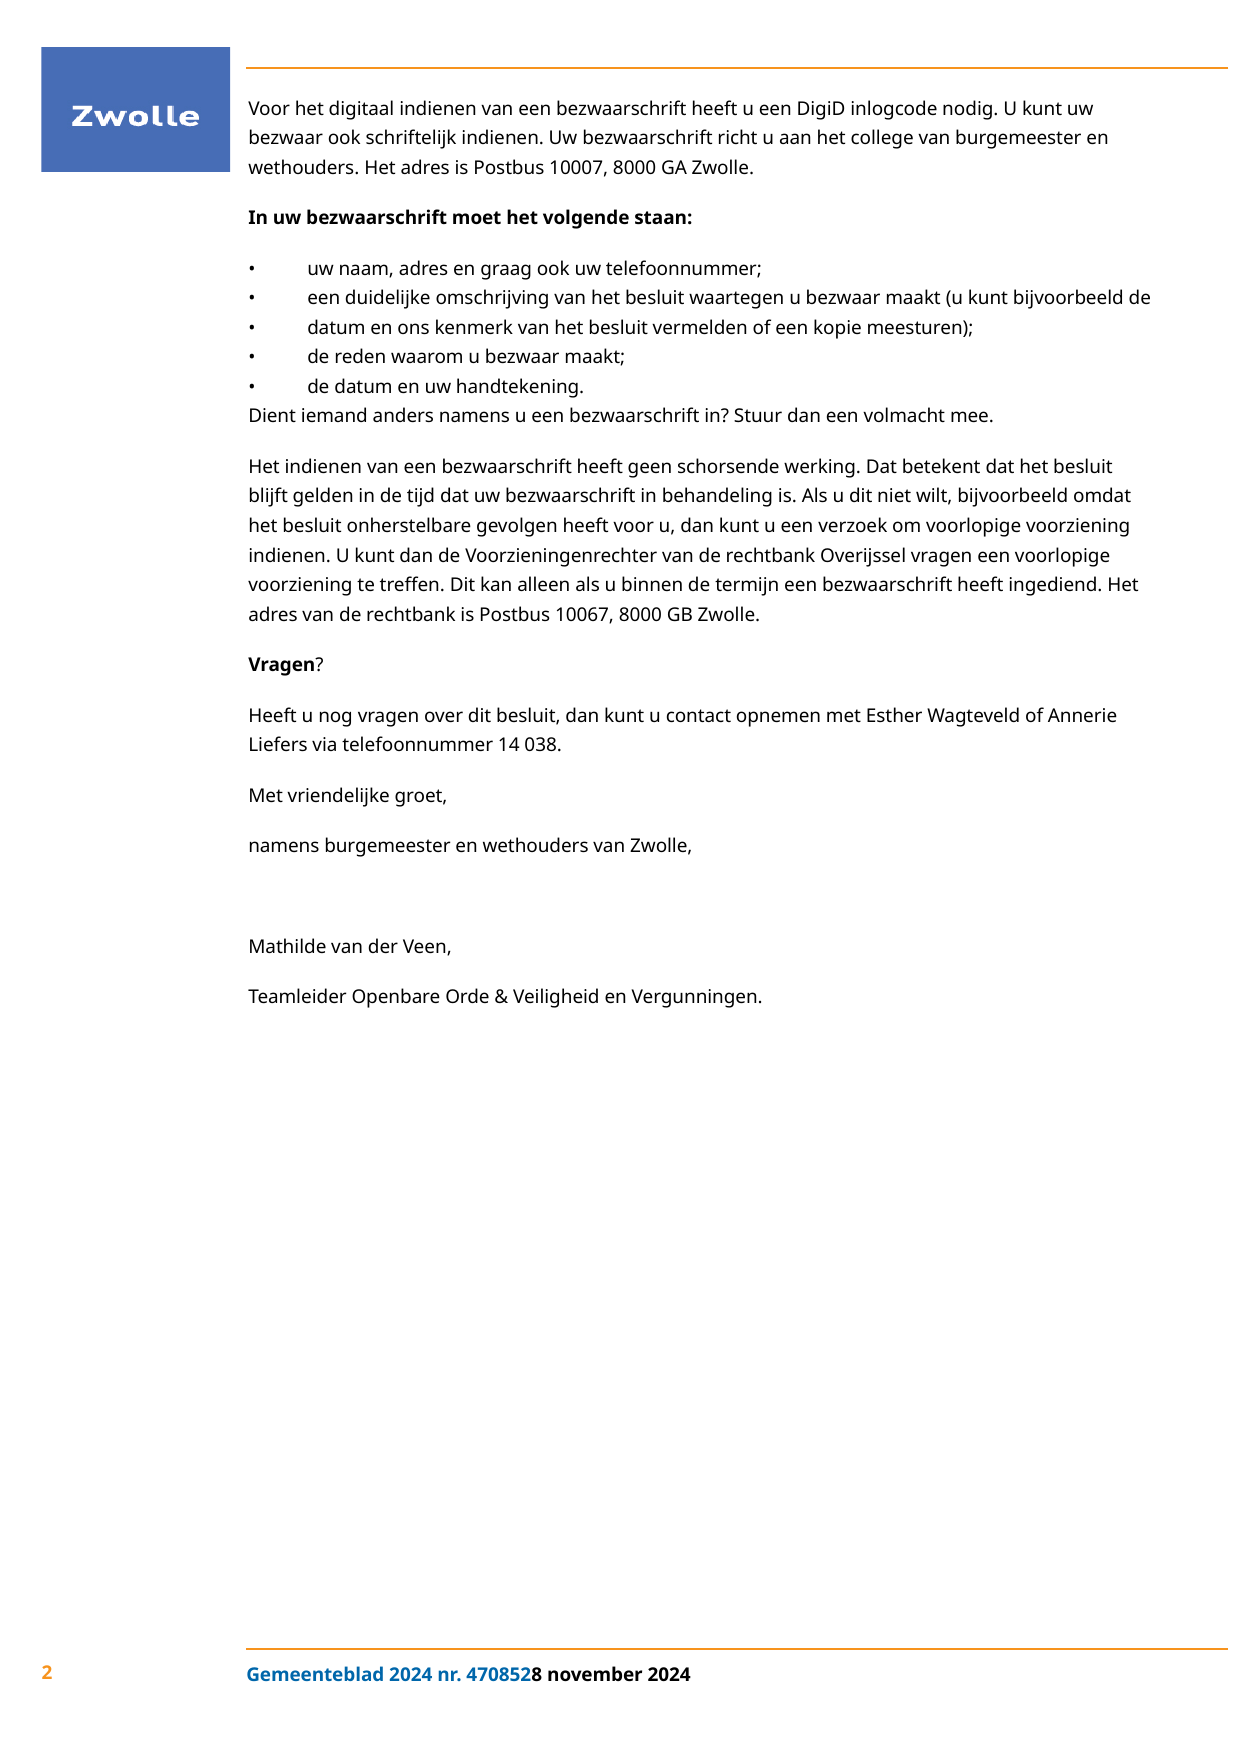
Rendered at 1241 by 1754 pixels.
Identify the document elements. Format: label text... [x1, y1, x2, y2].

picture [41, 47, 231, 172]
list de reden waarom u bezwaar maakt; [248, 343, 1152, 369]
text Voor het digitaal indienen van een bezwaarschrift heeft u een DigiD inlogcode nodig. U kunt uw bezwaar ook schriftelijk indienen. Uw bezwaarschrift richt u aan het college van burgemeester en wethouders. Het adres is Postbus 10007, 8000 GA Zwolle. [248, 95, 1152, 180]
text Met vriendelijke groet, [248, 782, 1152, 808]
text Vragen? [248, 651, 1152, 677]
text Heeft u nog vragen over dit besluit, dan kunt u contact opnemen met Esther Wagteveld of Annerie Liefers via telefoonnummer 14 038. [248, 702, 1152, 757]
list de datum en uw handtekening. [248, 373, 1152, 399]
list datum en ons kenmerk van het besluit vermelden of een kopie meesturen); [248, 314, 1152, 340]
list uw naam, adres en graag ook uw telefoonnummer; [248, 255, 1152, 281]
text namens burgemeester en wethouders van Zwolle, [248, 832, 1152, 858]
list een duidelijke omschrijving van het besluit waartegen u bezwaar maakt (u kunt bijvoorbeeld de [248, 284, 1152, 310]
text Mathilde van der Veen, [248, 933, 1152, 959]
text Teamleider Openbare Orde & Veiligheid en Vergunningen. [248, 983, 1152, 1009]
text In uw bezwaarschrift moet het volgende staan: [248, 204, 1152, 230]
text Het indienen van een bezwaarschrift heeft geen schorsende werking. Dat betekent dat het besluit blijft gelden in de tijd dat uw bezwaarschrift in behandeling is. Als u dit niet wilt, bijvoorbeeld omdat het besluit onherstelbare gevolgen heeft voor u, dan kunt u een verzoek om voorlopige voorziening indienen. U kunt dan de Voorzieningenrechter van de rechtbank Overijssel vragen een voorlopige voorziening te treffen. Dit kan alleen als u binnen de termijn een bezwaarschrift heeft ingediend. Het adres van de rechtbank is Postbus 10067, 8000 GB Zwolle. [248, 453, 1152, 627]
text Dient iemand anders namens u een bezwaarschrift in? Stuur dan een volmacht mee. [248, 403, 1152, 428]
